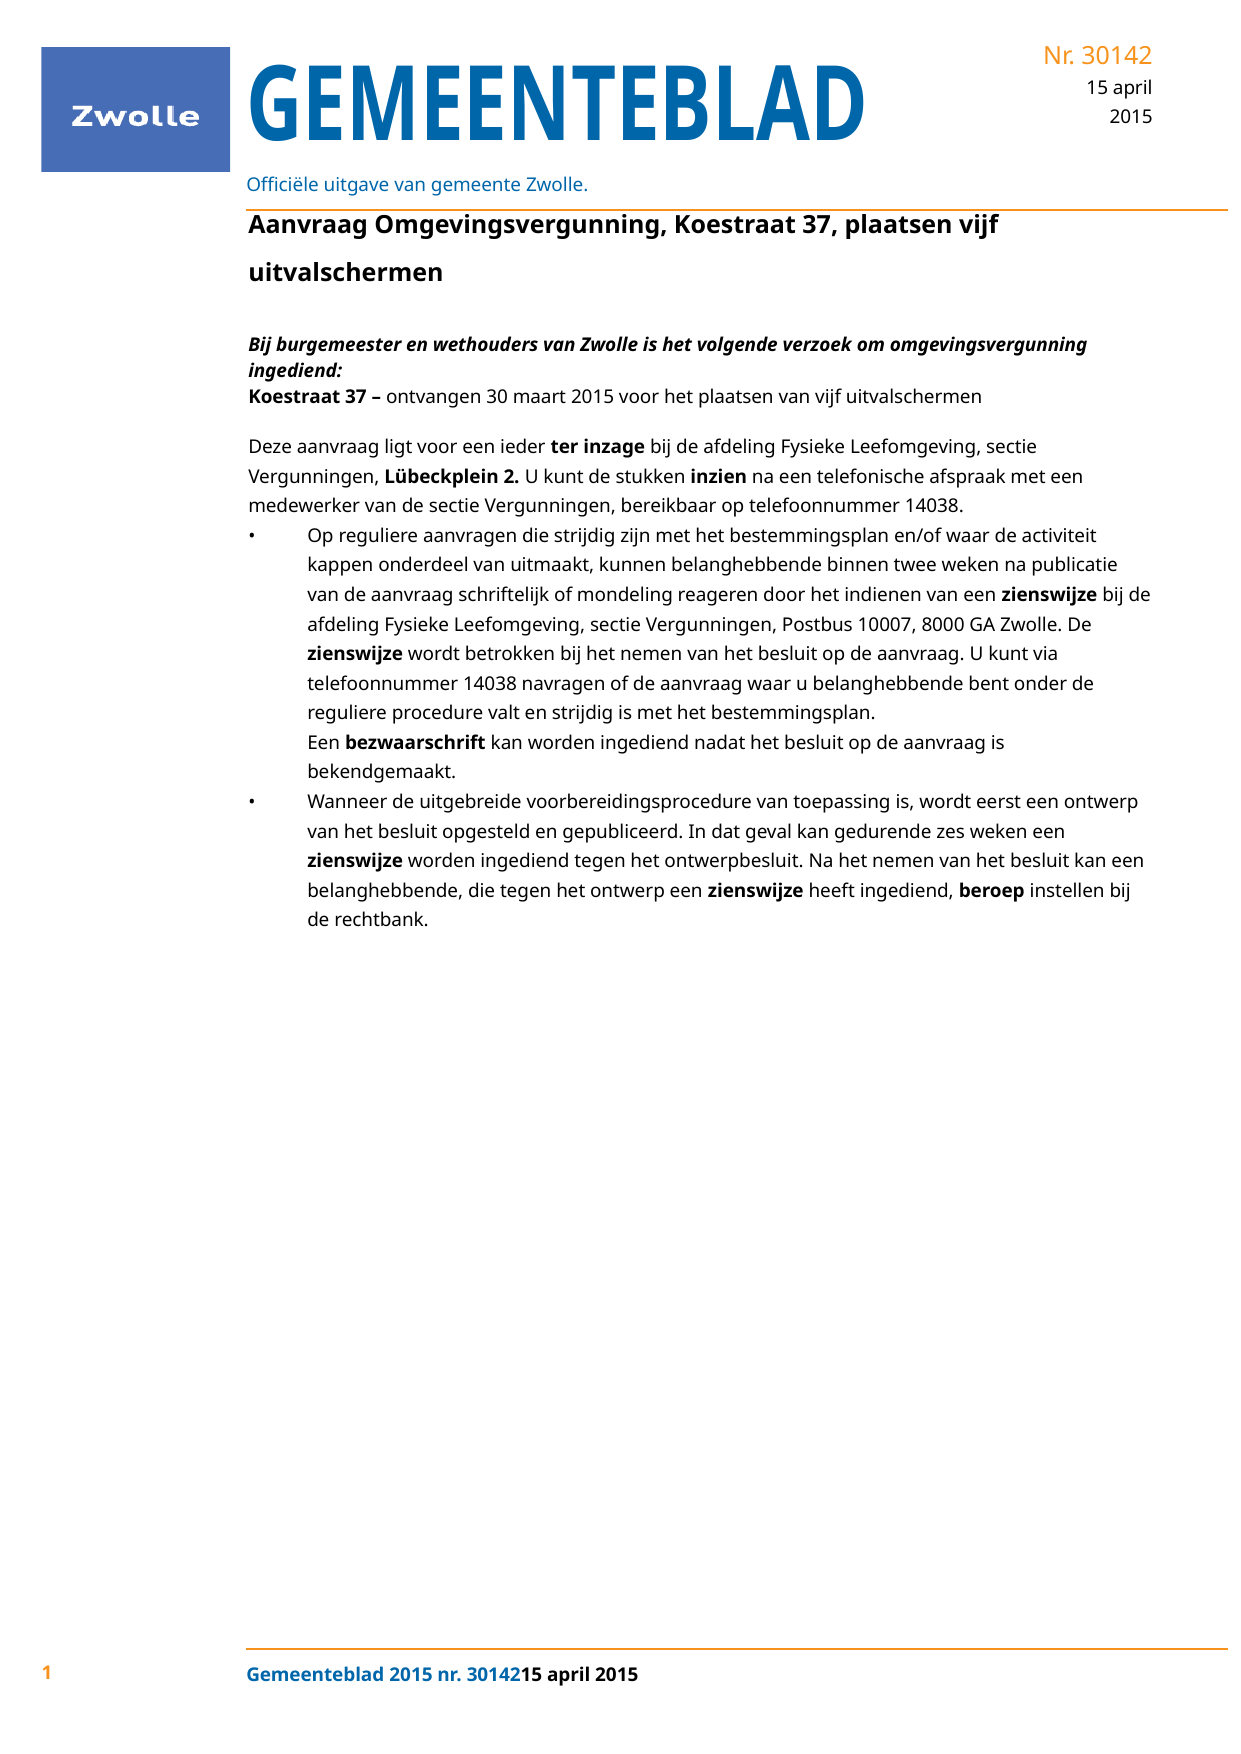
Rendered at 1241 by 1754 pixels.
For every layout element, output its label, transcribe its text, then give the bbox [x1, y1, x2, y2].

list Op reguliere aanvragen die strijdig zijn met het bestemmingsplan en/of waar de activiteit kappen onderdeel van uitmaakt, kunnen belanghebbende binnen twee weken na publicatie van de aanvraag schriftelijk of mondeling reageren door het indienen van een zienswijze bij de afdeling Fysieke Leefomgeving, sectie Vergunningen, Postbus 10007, 8000 GA Zwolle. De zienswijze wordt betrokken bij het nemen van het besluit op de aanvraag. U kunt via telefoonnummer 14038 navragen of de aanvraag waar u belanghebbende bent onder de reguliere procedure valt en strijdig is met het bestemmingsplan. [248, 522, 1152, 725]
text Bij burgemeester en wethouders van Zwolle is het volgende verzoek om omgevingsvergunning ingediend: [248, 331, 1152, 383]
text Aanvraag Omgevingsvergunning, Koestraat 37, plaatsen vijf uitvalschermen [248, 211, 1152, 288]
picture [41, 47, 231, 172]
text Deze aanvraag ligt voor een ieder ter inzage bij de afdeling Fysieke Leefomgeving, sectie Vergunningen, Lübeckplein 2. U kunt de stukken inzien na een telefonische afspraak met een medewerker van de sectie Vergunningen, bereikbaar op telefoonnummer 14038. [248, 433, 1152, 518]
list Een bezwaarschrift kan worden ingediend nadat het besluit op de aanvraag is bekendgemaakt. [248, 729, 1152, 784]
text Koestraat 37 – ontvangen 30 maart 2015 voor het plaatsen van vijf uitvalschermen [248, 383, 1152, 409]
list Wanneer de uitgebreide voorbereidingsprocedure van toepassing is, wordt eerst een ontwerp van het besluit opgesteld en gepubliceerd. In dat geval kan gedurende zes weken een zienswijze worden ingediend tegen het ontwerpbesluit. Na het nemen van het besluit kan een belanghebbende, die tegen het ontwerp een zienswijze heeft ingediend, beroep instellen bij de rechtbank. [248, 788, 1152, 932]
